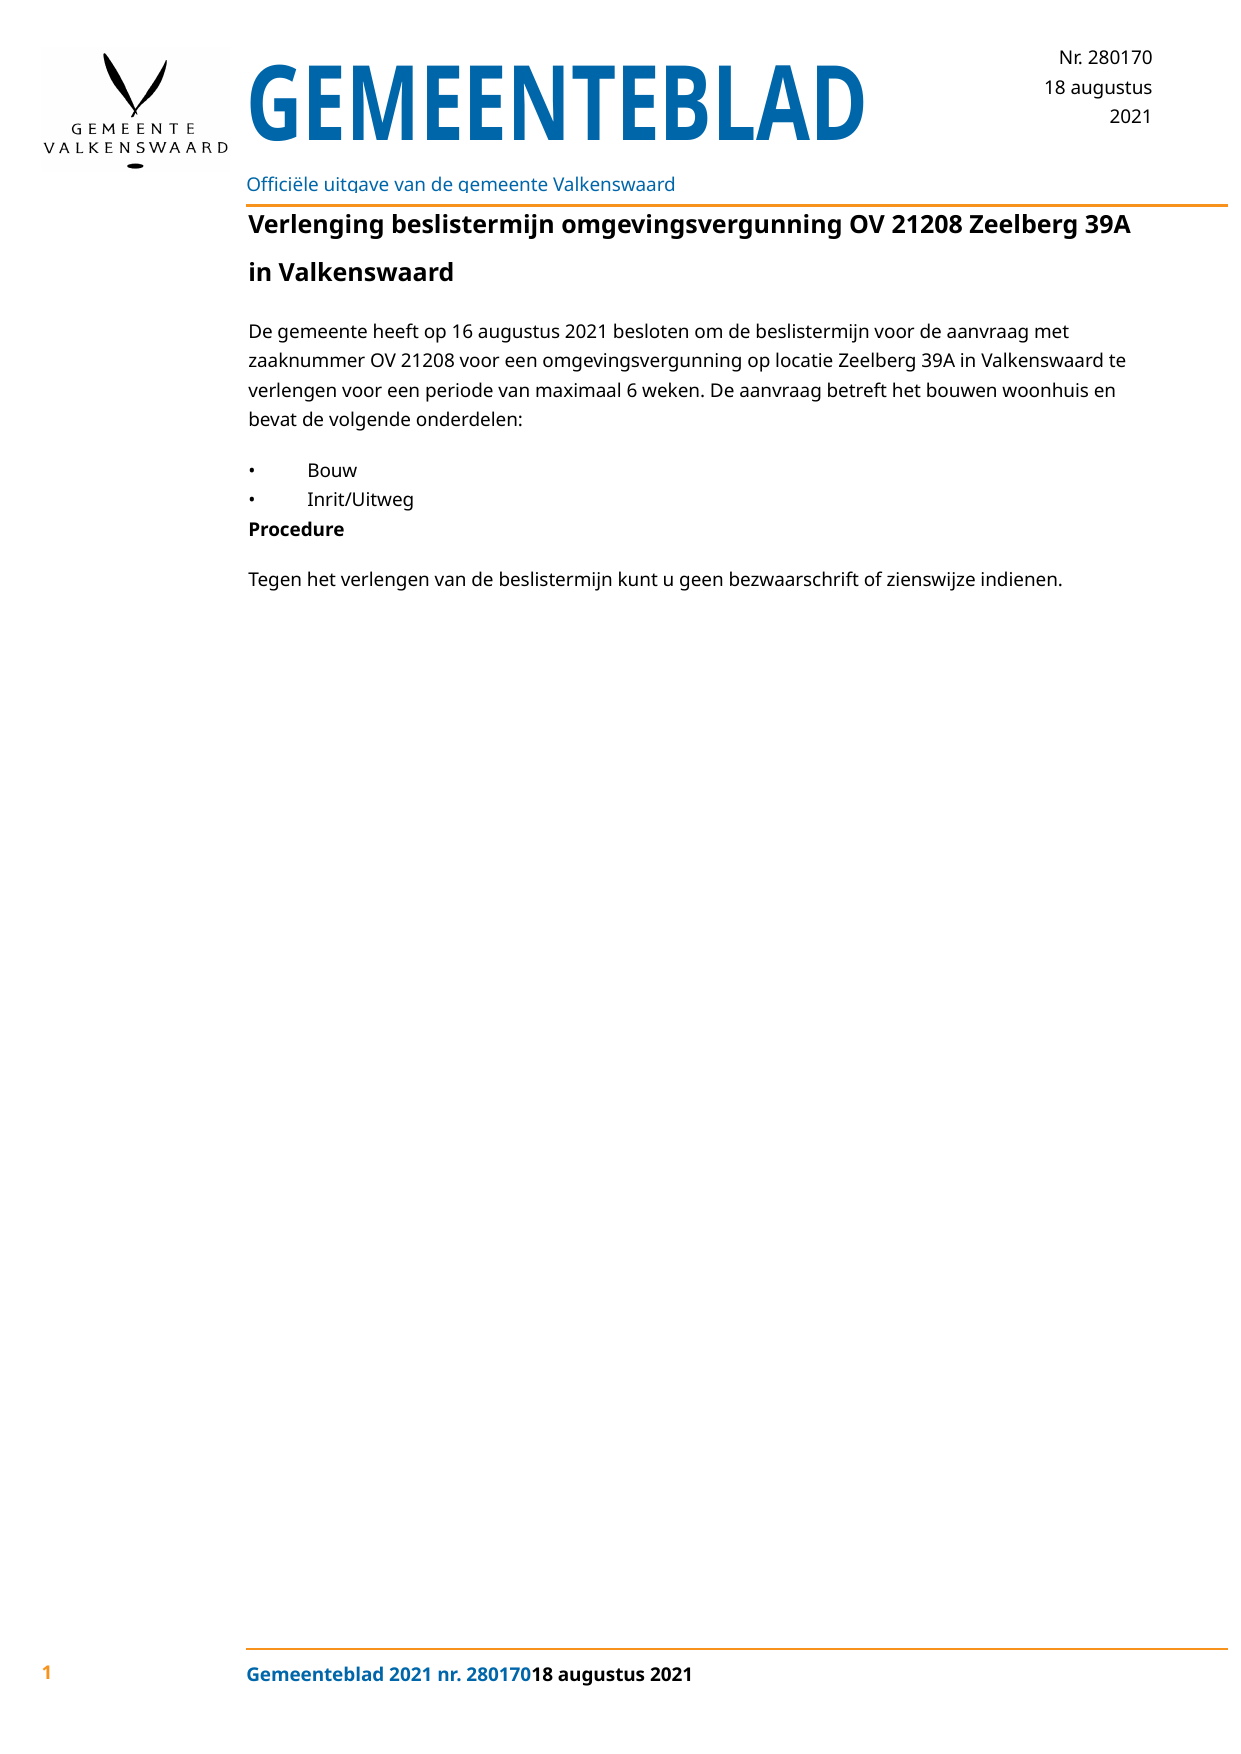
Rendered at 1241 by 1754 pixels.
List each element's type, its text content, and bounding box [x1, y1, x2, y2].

text De gemeente heeft op 16 augustus 2021 besloten om de beslistermijn voor de aanvraag met zaaknummer OV 21208 voor een omgevingsvergunning op locatie Zeelberg 39A in Valkenswaard te verlengen voor een periode van maximaal 6 weken. De aanvraag betreft het bouwen woonhuis en bevat de volgende onderdelen: [248, 318, 1152, 432]
list Bouw [248, 457, 1152, 483]
list Inrit/Uitweg [248, 487, 1152, 512]
text Verlenging beslistermijn omgevingsvergunning OV 21208 Zeelberg 39A in Valkenswaard [248, 207, 1152, 288]
text Procedure [248, 516, 1152, 542]
picture [41, 47, 231, 172]
text Tegen het verlengen van de beslistermijn kunt u geen bezwaarschrift of zienswijze indienen. [248, 567, 1152, 592]
